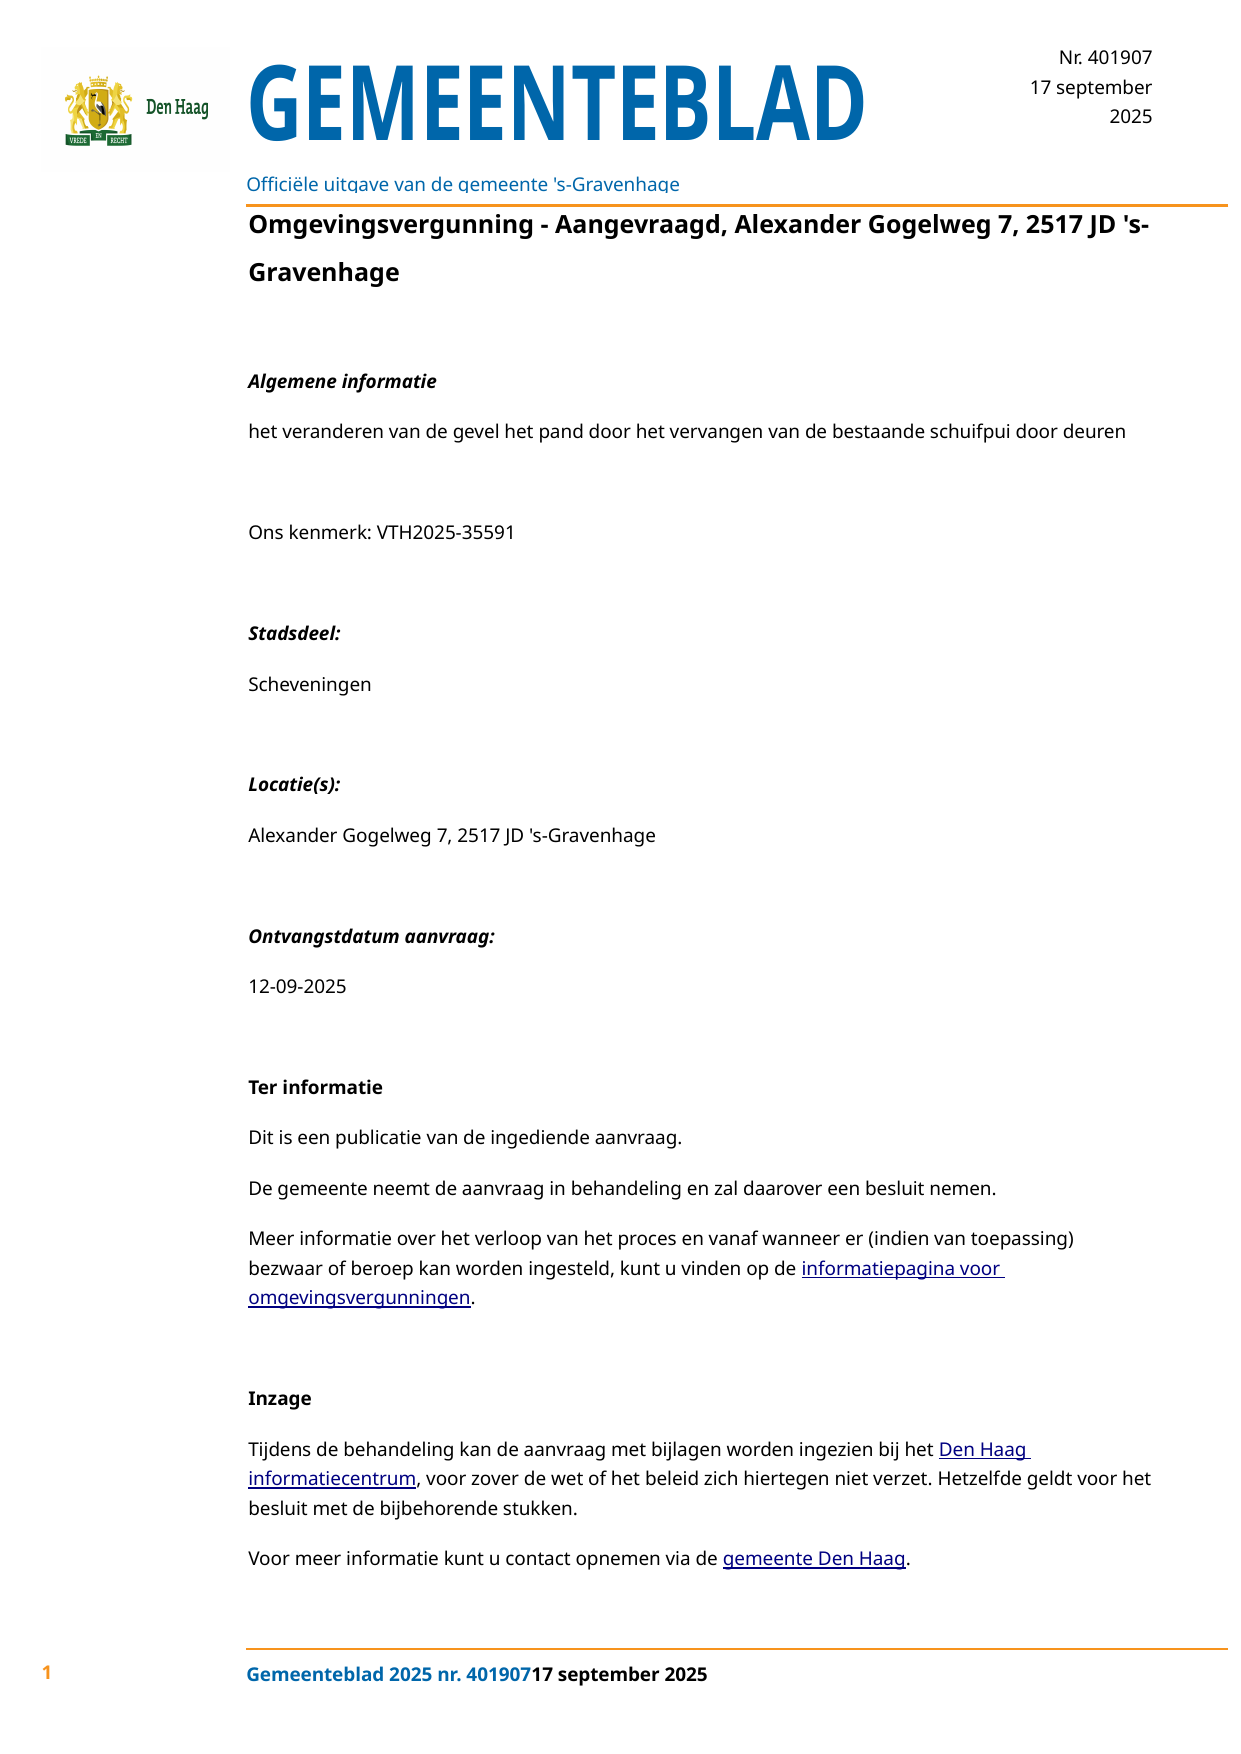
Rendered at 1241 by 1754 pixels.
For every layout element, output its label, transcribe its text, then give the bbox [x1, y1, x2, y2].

text Locatie(s): [248, 772, 1152, 797]
text 12-09-2025 [248, 973, 1152, 999]
text het veranderen van de gevel het pand door het vervangen van de bestaande schuifpui door deuren [248, 419, 1152, 444]
text Meer informatie over het verloop van het proces en vanaf wanneer er (indien van toepassing) bezwaar of beroep kan worden ingesteld, kunt u vinden op de informatiepagina voor omgevingsvergunningen. [248, 1225, 1152, 1310]
text Ontvangstdatum aanvraag: [248, 923, 1152, 949]
text Scheveningen [248, 671, 1152, 697]
text Ons kenmerk: VTH2025-35591 [248, 519, 1152, 545]
text Voor meer informatie kunt u contact opnemen via de gemeente Den Haag. [248, 1545, 1152, 1571]
text Tijdens de behandeling kan de aanvraag met bijlagen worden ingezien bij het Den Haag informatiecentrum, voor zover de wet of het beleid zich hiertegen niet verzet. Hetzelfde geldt voor het besluit met de bijbehorende stukken. [248, 1436, 1152, 1521]
text Ter informatie [248, 1074, 1152, 1100]
text Algemene informatie [248, 368, 1152, 394]
text De gemeente neemt de aanvraag in behandeling en zal daarover een besluit nemen. [248, 1175, 1152, 1201]
text Alexander Gogelweg 7, 2517 JD 's-Gravenhage [248, 822, 1152, 848]
picture [41, 47, 231, 172]
text Stadsdeel: [248, 620, 1152, 646]
text Dit is een publicatie van de ingediende aanvraag. [248, 1124, 1152, 1150]
text Inzage [248, 1385, 1152, 1411]
text Omgevingsvergunning - Aangevraagd, Alexander Gogelweg 7, 2517 JD 's-Gravenhage [248, 207, 1152, 288]
